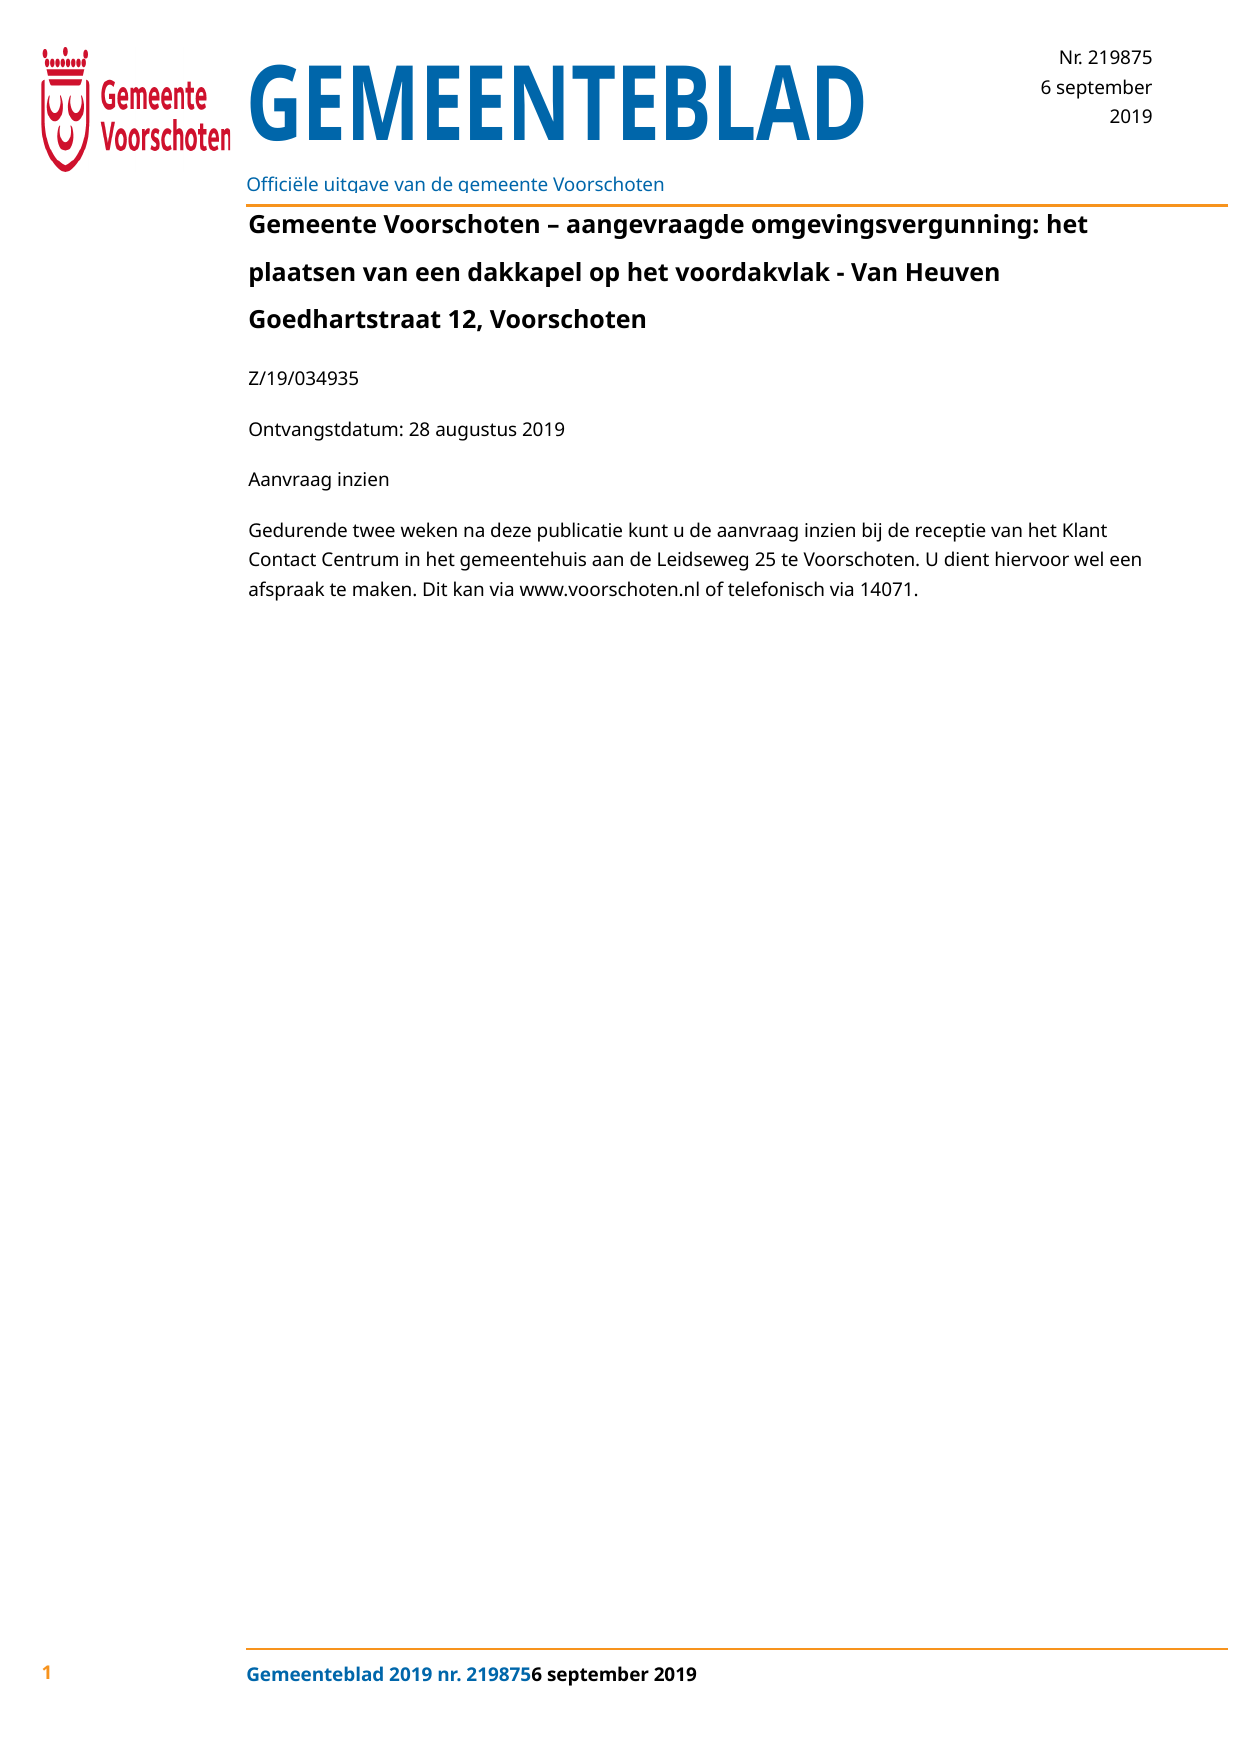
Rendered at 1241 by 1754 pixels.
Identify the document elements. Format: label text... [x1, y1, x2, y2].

picture [41, 47, 231, 172]
text Gemeente Voorschoten – aangevraagde omgevingsvergunning: het plaatsen van een dakkapel op het voordakvlak - Van Heuven Goedhartstraat 12, Voorschoten [248, 207, 1152, 336]
text Gedurende twee weken na deze publicatie kunt u de aanvraag inzien bij de receptie van het Klant Contact Centrum in het gemeentehuis aan de Leidseweg 25 te Voorschoten. U dient hiervoor wel een afspraak te maken. Dit kan via www.voorschoten.nl of telefonisch via 14071. [248, 517, 1152, 602]
text Ontvangstdatum: 28 augustus 2019 [248, 416, 1152, 442]
text Z/19/034935 [248, 366, 1152, 391]
text Aanvraag inzien [248, 466, 1152, 492]
